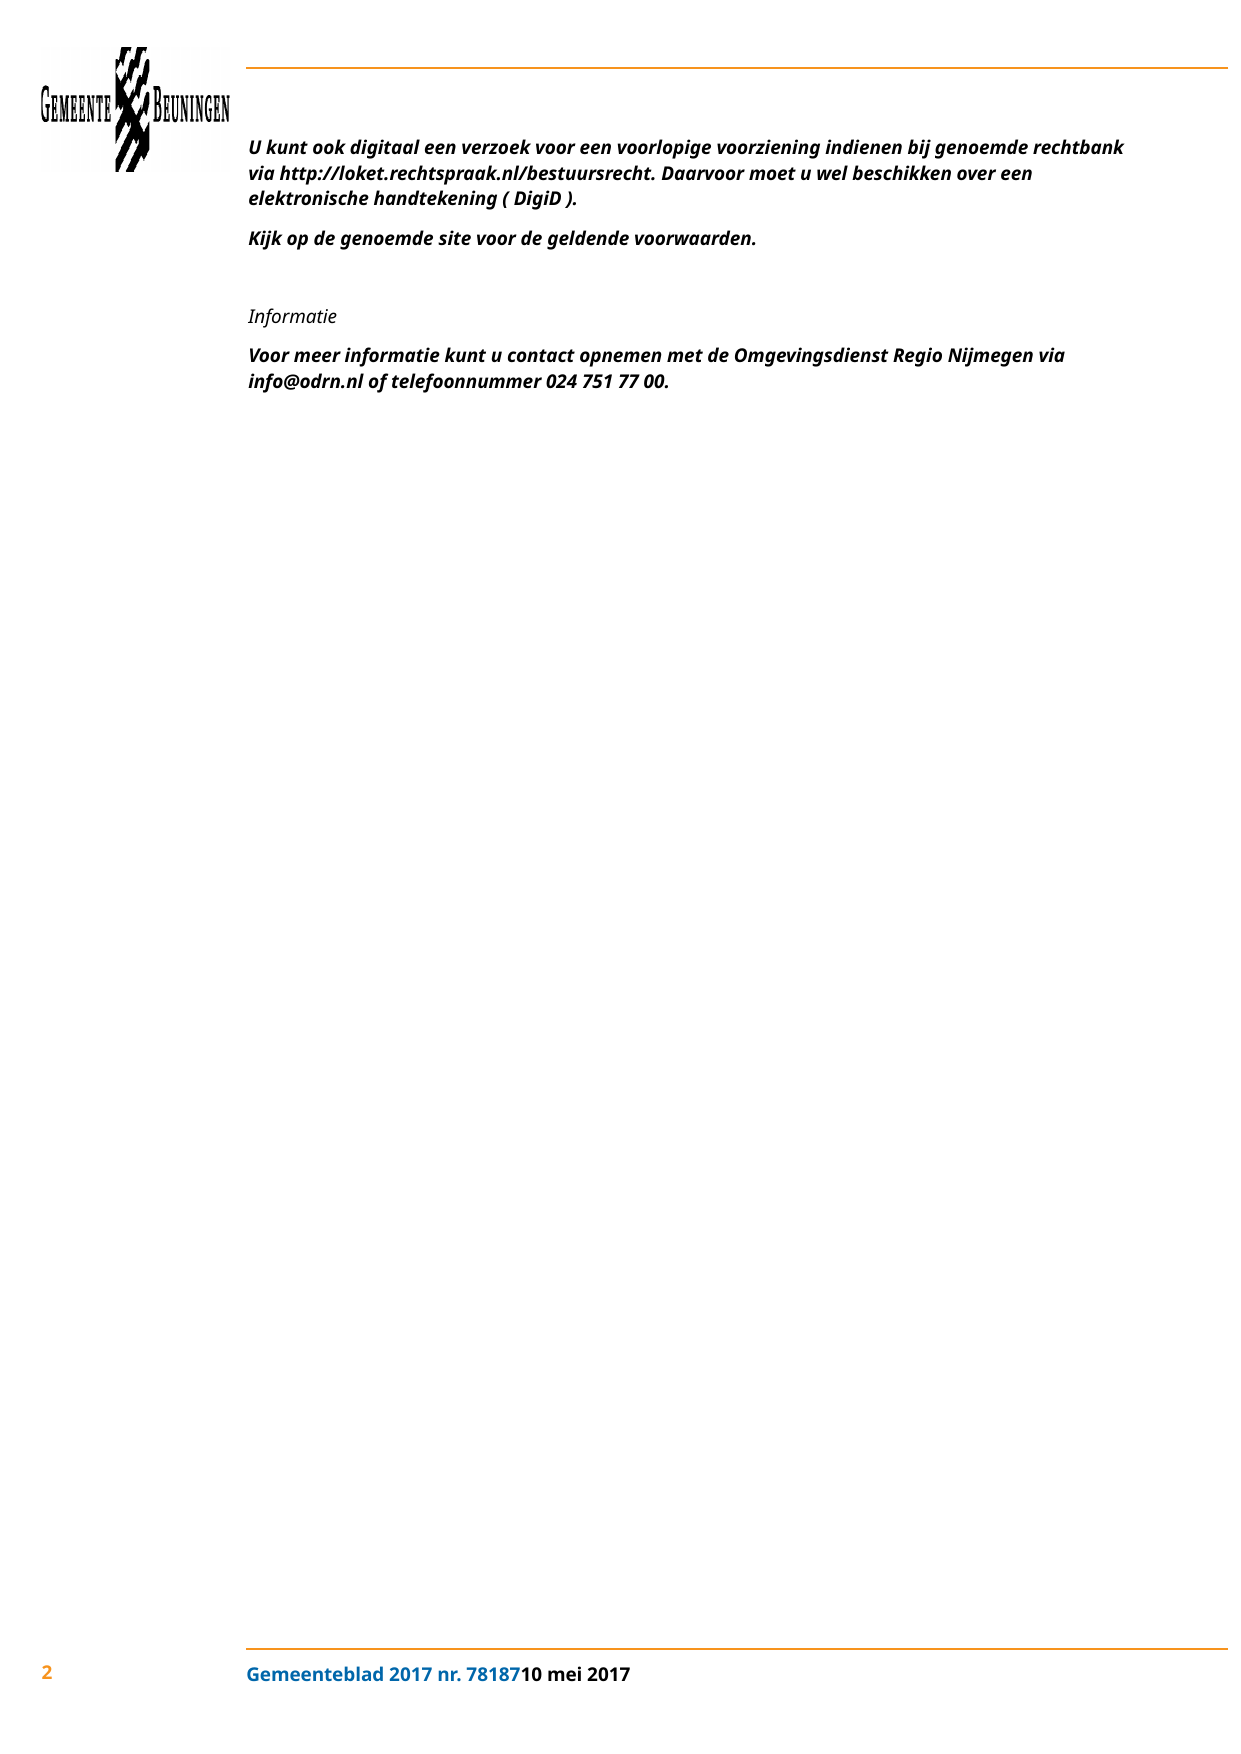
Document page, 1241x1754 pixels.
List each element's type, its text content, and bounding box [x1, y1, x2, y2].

text U kunt ook digitaal een verzoek voor een voorlopige voorziening indienen bij genoemde rechtbank via http://loket.rechtspraak.nl/bestuursrecht. Daarvoor moet u wel beschikken over een elektronische handtekening ( DigiD ). [248, 134, 1152, 211]
text Kijk op de genoemde site voor de geldende voorwaarden. [248, 225, 1152, 251]
picture [41, 47, 231, 172]
text Voor meer informatie kunt u contact opnemen met de Omgevingsdienst Regio Nijmegen via info@odrn.nl of telefoonnummer 024 751 77 00. [248, 343, 1152, 394]
text Informatie [248, 303, 1152, 329]
